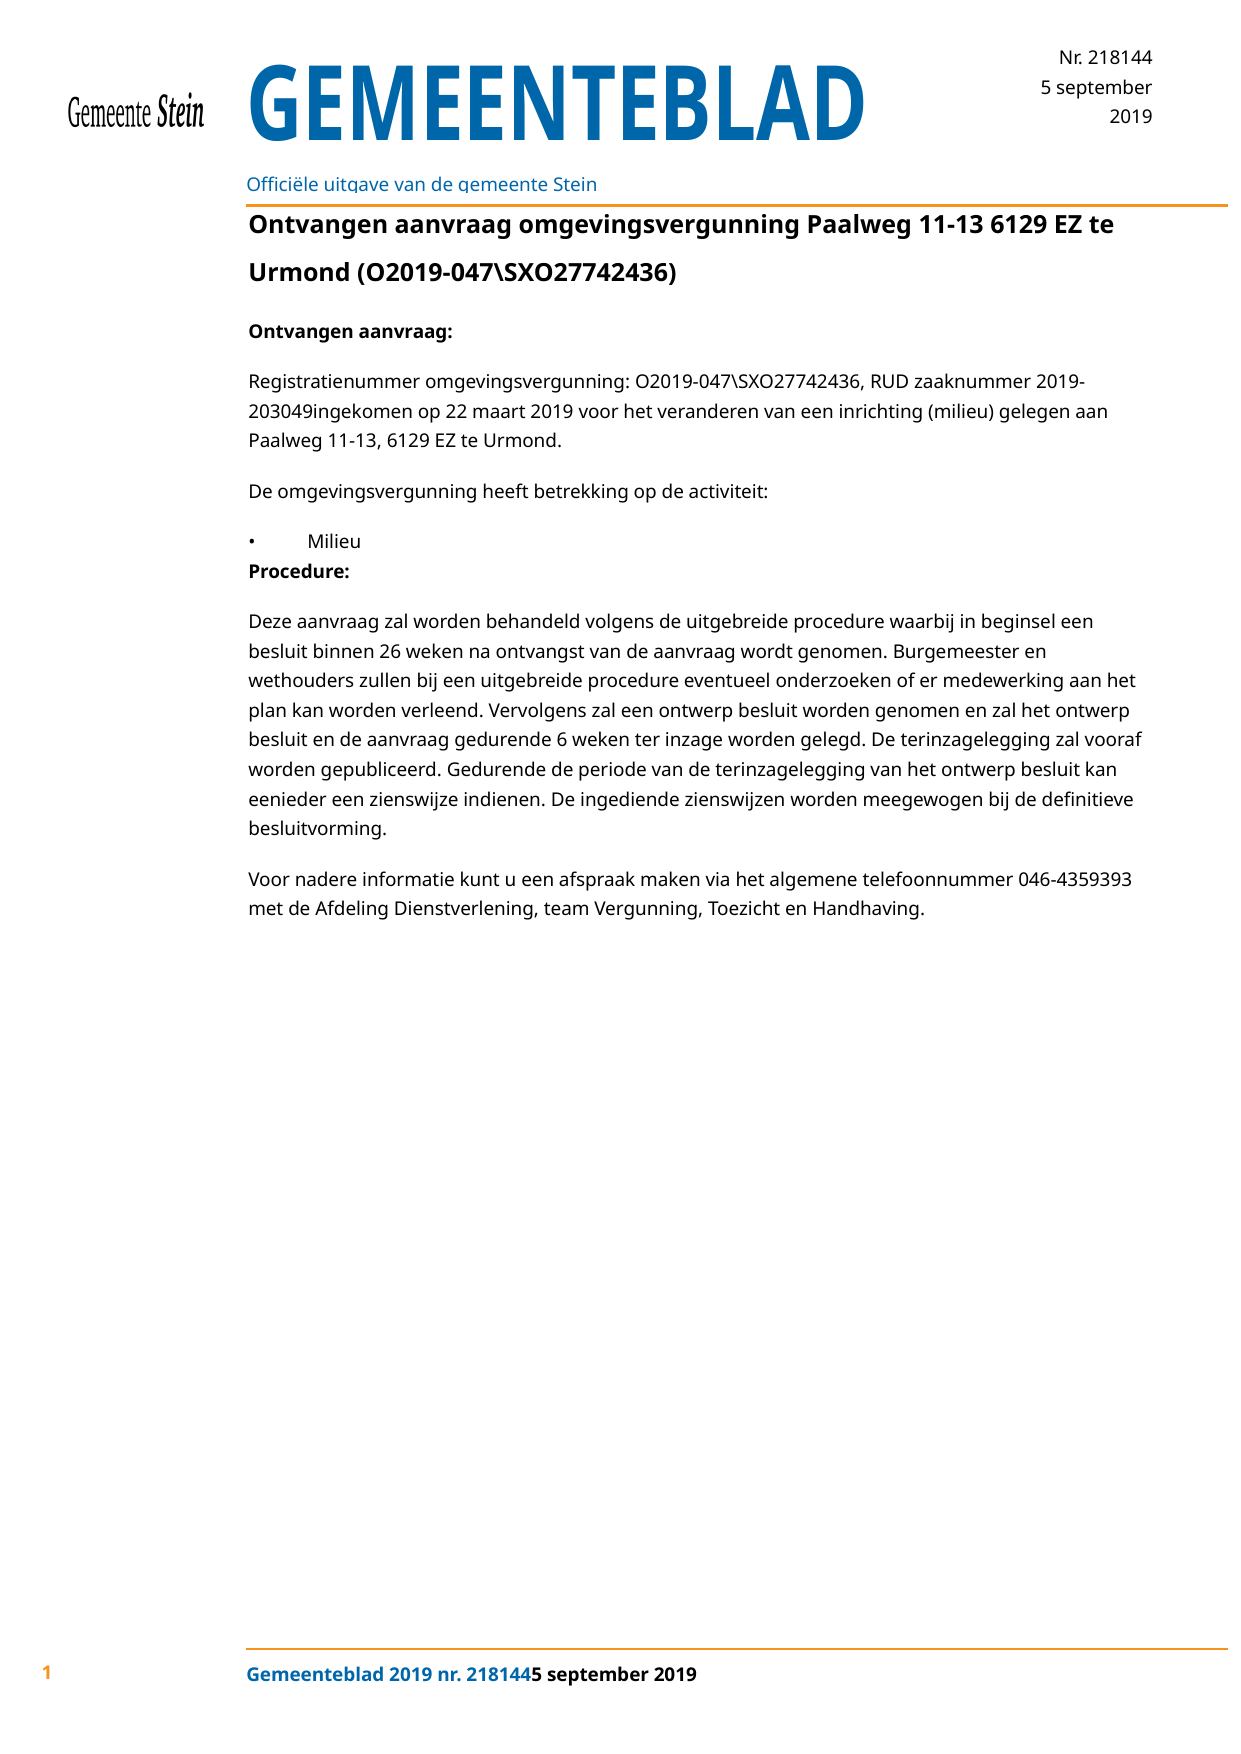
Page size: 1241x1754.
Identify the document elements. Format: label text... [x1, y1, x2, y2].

text Registratienummer omgevingsvergunning: O2019-047\SXO27742436, RUD zaaknummer 2019-203049ingekomen op 22 maart 2019 voor het veranderen van een inrichting (milieu) gelegen aan Paalweg 11-13, 6129 EZ te Urmond. [248, 368, 1152, 453]
text Procedure: [248, 558, 1152, 584]
text Voor nadere informatie kunt u een afspraak maken via het algemene telefoonnummer 046-4359393 met de Afdeling Dienstverlening, team Vergunning, Toezicht en Handhaving. [248, 866, 1152, 921]
text Ontvangen aanvraag: [248, 318, 1152, 344]
list Milieu [248, 528, 1152, 554]
text De omgevingsvergunning heeft betrekking op de activiteit: [248, 478, 1152, 504]
text Ontvangen aanvraag omgevingsvergunning Paalweg 11-13 6129 EZ te Urmond (O2019-047\SXO27742436) [248, 207, 1152, 288]
picture [41, 47, 231, 172]
text Deze aanvraag zal worden behandeld volgens de uitgebreide procedure waarbij in beginsel een besluit binnen 26 weken na ontvangst van de aanvraag wordt genomen. Burgemeester en wethouders zullen bij een uitgebreide procedure eventueel onderzoeken of er medewerking aan het plan kan worden verleend. Vervolgens zal een ontwerp besluit worden genomen en zal het ontwerp besluit en de aanvraag gedurende 6 weken ter inzage worden gelegd. De terinzagelegging zal vooraf worden gepubliceerd. Gedurende de periode van de terinzagelegging van het ontwerp besluit kan eenieder een zienswijze indienen. De ingediende zienswijzen worden meegewogen bij de definitieve besluitvorming. [248, 608, 1152, 841]
